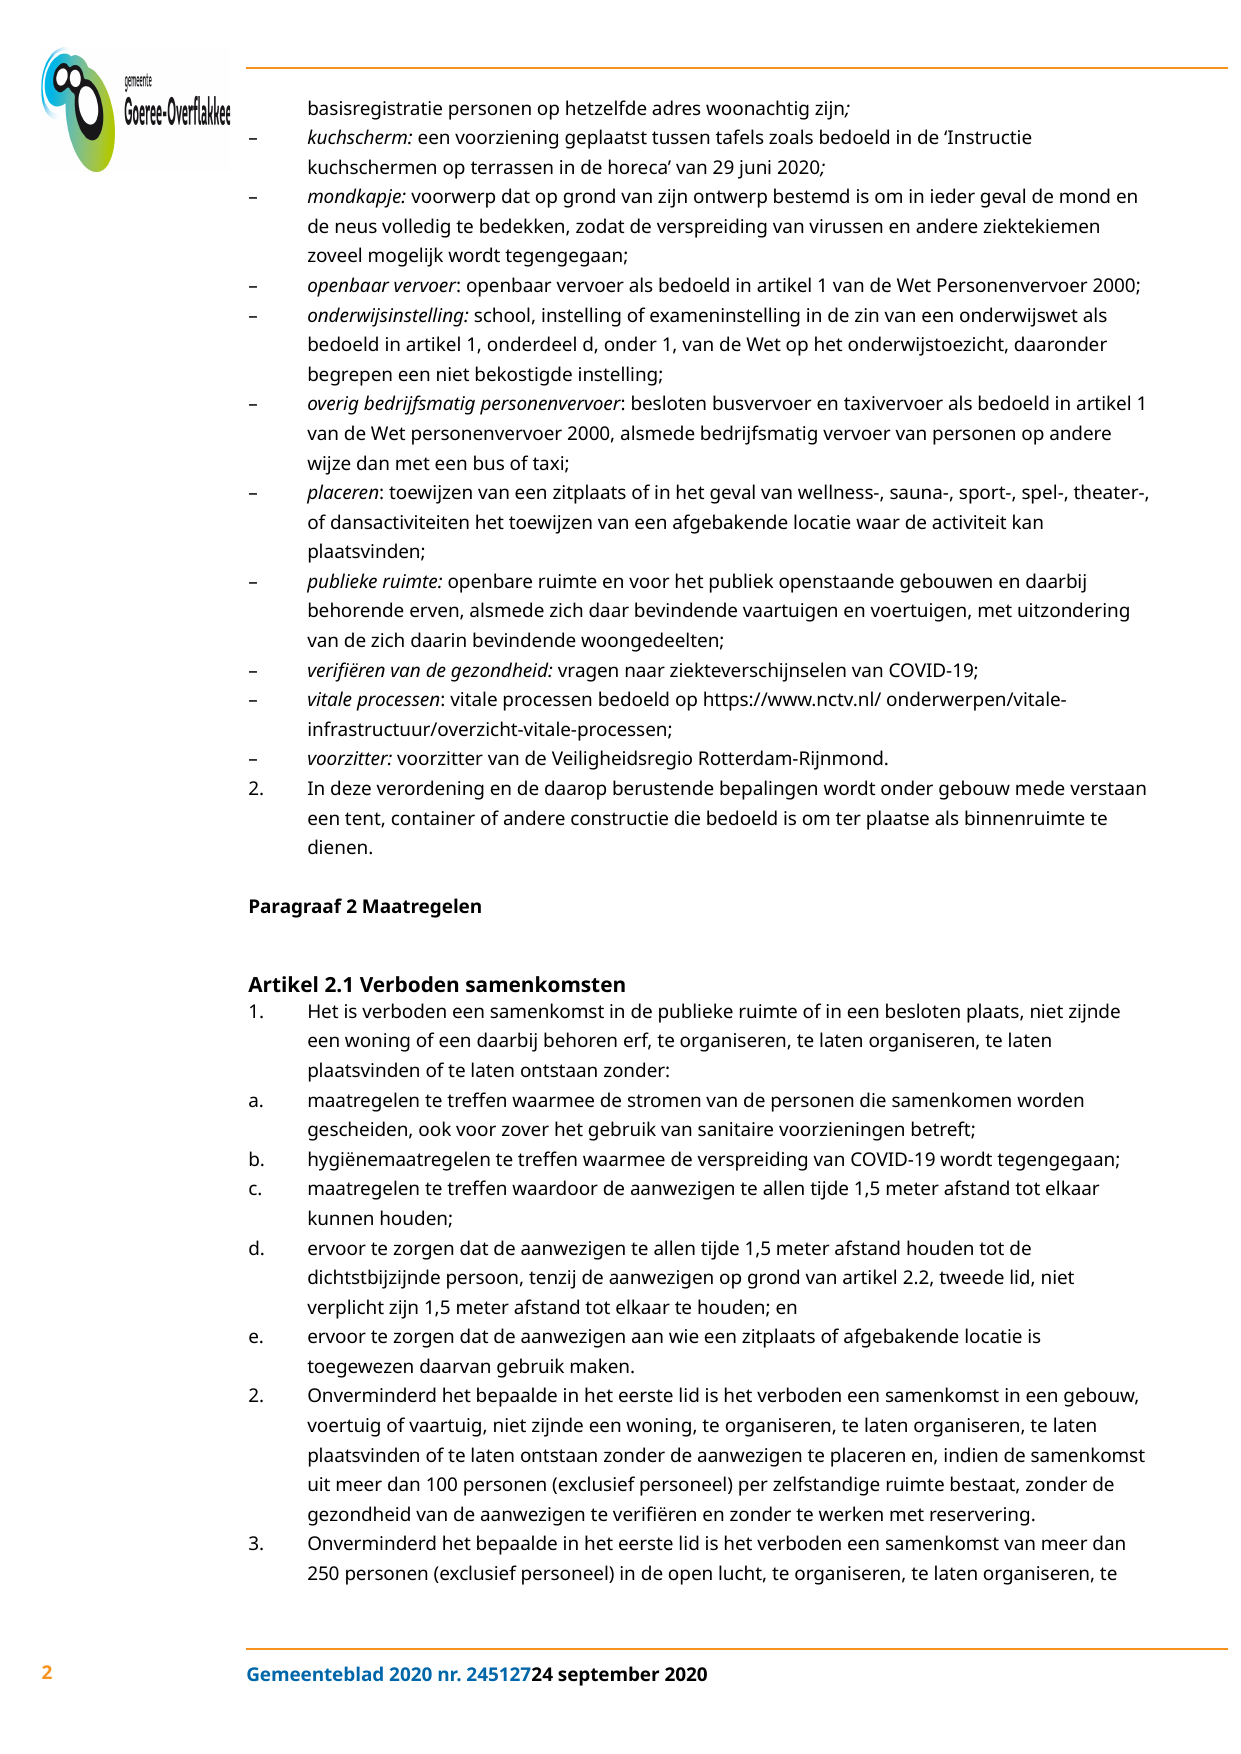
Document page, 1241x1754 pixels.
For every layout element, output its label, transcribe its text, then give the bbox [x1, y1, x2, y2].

picture [41, 47, 231, 172]
list overig bedrijfsmatig personenvervoer: besloten busvervoer en taxivervoer als bedoeld in artikel 1 van de Wet personenvervoer 2000, alsmede bedrijfsmatig vervoer van personen op andere wijze dan met een bus of taxi; [248, 391, 1152, 476]
list openbaar vervoer: openbaar vervoer als bedoeld in artikel 1 van de Wet Personenvervoer 2000; [248, 272, 1152, 298]
text Artikel 2.1 Verboden samenkomsten [248, 970, 1152, 998]
list maatregelen te treffen waarmee de stromen van de personen die samenkomen worden gescheiden, ook voor zover het gebruik van sanitaire voorzieningen betreft; [248, 1087, 1152, 1142]
list placeren: toewijzen van een zitplaats of in het geval van wellness-, sauna-, sport-, spel-, theater-, of dansactiviteiten het toewijzen van een afgebakende locatie waar de activiteit kan plaatsvinden; [248, 479, 1152, 564]
list mondkapje: voorwerp dat op grond van zijn ontwerp bestemd is om in ieder geval de mond en de neus volledig te bedekken, zodat de verspreiding van virussen en andere ziektekiemen zoveel mogelijk wordt tegengegaan; [248, 183, 1152, 268]
list kuchscherm: een voorziening geplaatst tussen tafels zoals bedoeld in de ‘Instructie kuchschermen op terrassen in de horeca’ van 29 juni 2020; [248, 124, 1152, 180]
list ervoor te zorgen dat de aanwezigen te allen tijde 1,5 meter afstand houden tot de dichtstbijzijnde persoon, tenzij de aanwezigen op grond van artikel 2.2, tweede lid, niet verplicht zijn 1,5 meter afstand tot elkaar te houden; en [248, 1235, 1152, 1320]
list Onverminderd het bepaalde in het eerste lid is het verboden een samenkomst in een gebouw, voertuig of vaartuig, niet zijnde een woning, te organiseren, te laten organiseren, te laten plaatsvinden of te laten ontstaan zonder de aanwezigen te placeren en, indien de samenkomst uit meer dan 100 personen (exclusief personeel) per zelfstandige ruimte bestaat, zonder de gezondheid van de aanwezigen te verifiëren en zonder te werken met reservering. [248, 1383, 1152, 1527]
list vitale processen: vitale processen bedoeld op https://www.nctv.nl/ onderwerpen/vitale-infrastructuur/overzicht-vitale-processen; [248, 686, 1152, 742]
list hygiënemaatregelen te treffen waarmee de verspreiding van COVID-19 wordt tegengegaan; [248, 1146, 1152, 1172]
list publieke ruimte: openbare ruimte en voor het publiek openstaande gebouwen en daarbij behorende erven, alsmede zich daar bevindende vaartuigen en voertuigen, met uitzondering van de zich daarin bevindende woongedeelten; [248, 568, 1152, 653]
list Onverminderd het bepaalde in het eerste lid is het verboden een samenkomst van meer dan 250 personen (exclusief personeel) in de open lucht, te organiseren, te laten organiseren, te [248, 1531, 1152, 1586]
list In deze verordening en de daarop berustende bepalingen wordt onder gebouw mede verstaan een tent, container of andere constructie die bedoeld is om ter plaatse als binnenruimte te dienen. [248, 775, 1152, 860]
list basisregistratie personen op hetzelfde adres woonachtig zijn; [248, 95, 1152, 121]
list voorzitter: voorzitter van de Veiligheidsregio Rotterdam-Rijnmond. [248, 746, 1152, 771]
text Paragraaf 2 Maatregelen [248, 893, 1152, 919]
list verifiëren van de gezondheid: vragen naar ziekteverschijnselen van COVID-19; [248, 657, 1152, 683]
list maatregelen te treffen waardoor de aanwezigen te allen tijde 1,5 meter afstand tot elkaar kunnen houden; [248, 1176, 1152, 1231]
list ervoor te zorgen dat de aanwezigen aan wie een zitplaats of afgebakende locatie is toegewezen daarvan gebruik maken. [248, 1323, 1152, 1379]
list Het is verboden een samenkomst in de publieke ruimte of in een besloten plaats, niet zijnde een woning of een daarbij behoren erf, te organiseren, te laten organiseren, te laten plaatsvinden of te laten ontstaan zonder: [248, 998, 1152, 1083]
list onderwijsinstelling: school, instelling of exameninstelling in de zin van een onderwijswet als bedoeld in artikel 1, onderdeel d, onder 1, van de Wet op het onderwijstoezicht, daaronder begrepen een niet bekostigde instelling; [248, 302, 1152, 387]
